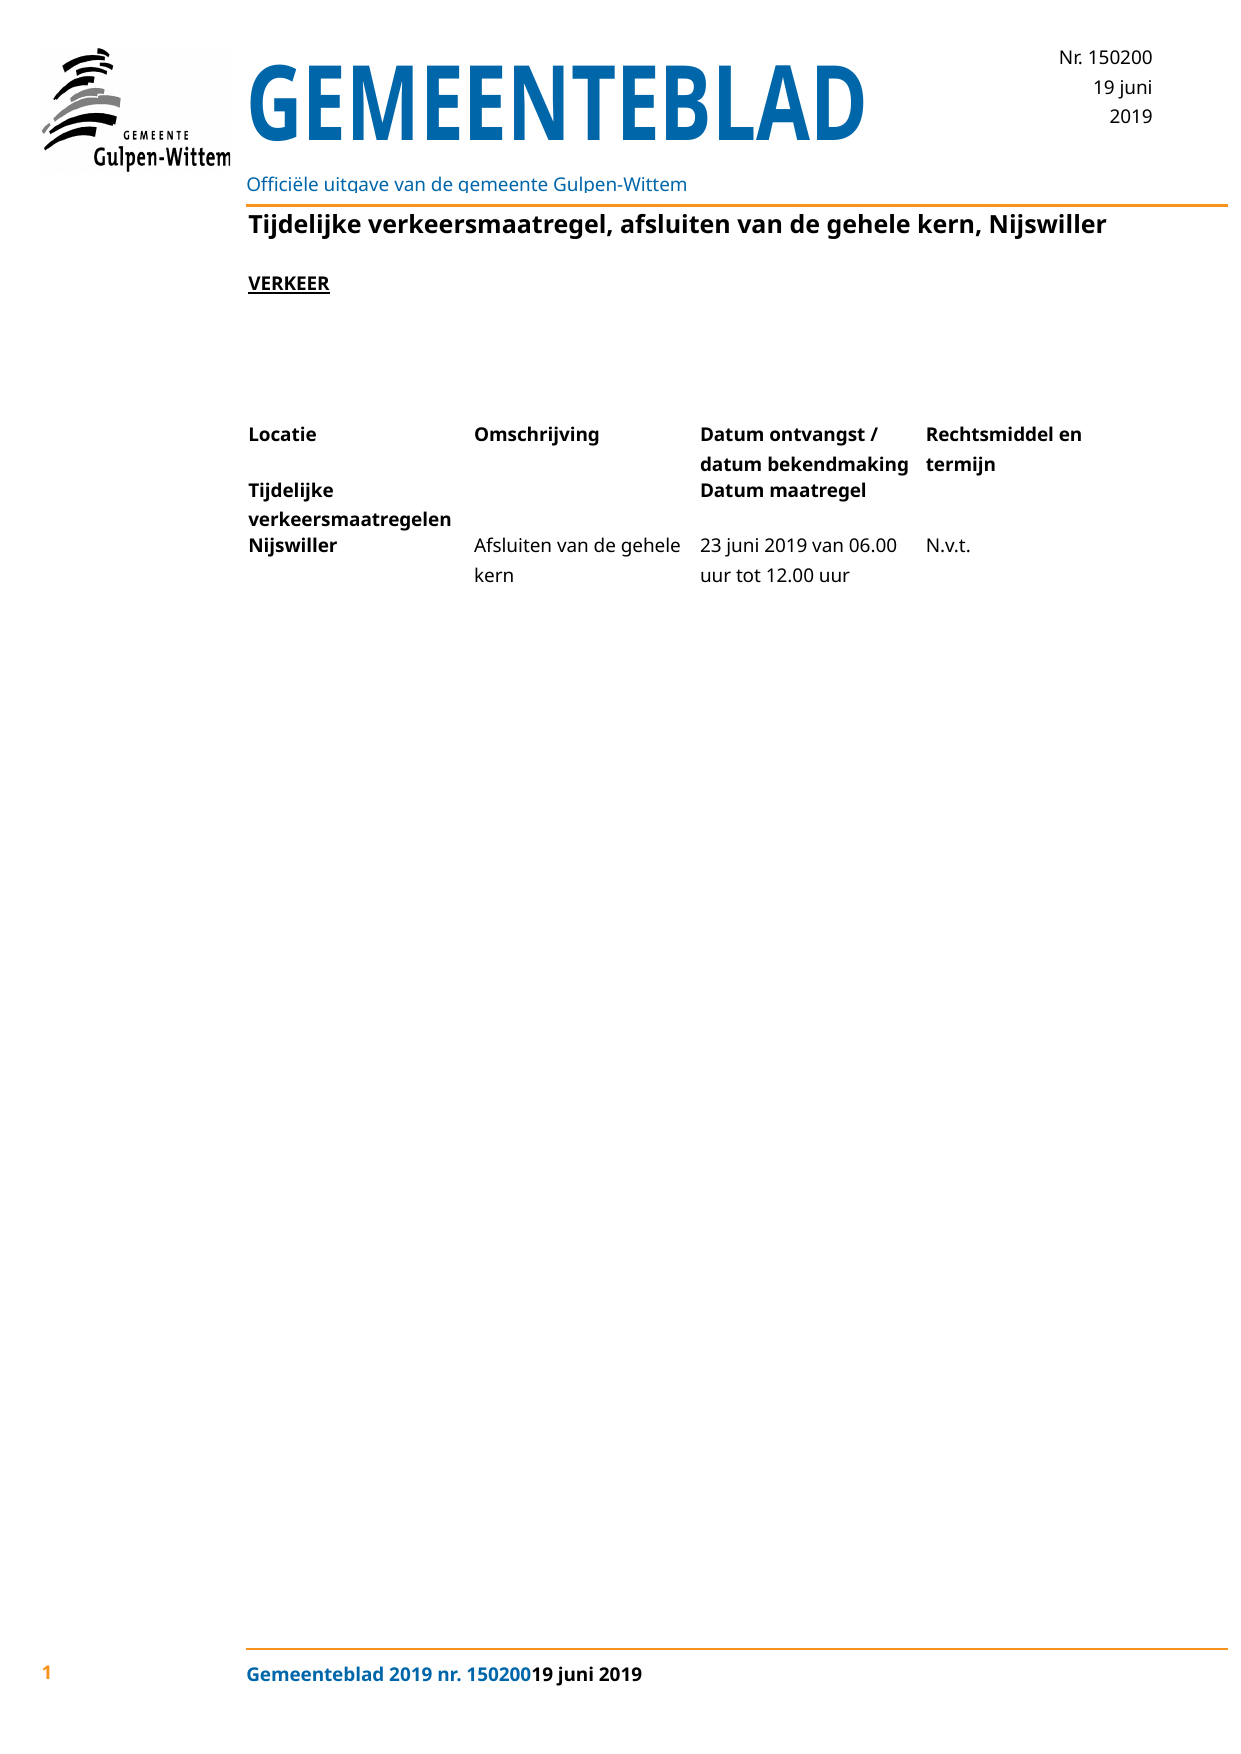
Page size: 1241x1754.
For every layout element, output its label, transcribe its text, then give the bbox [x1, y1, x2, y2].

text VERKEER [248, 270, 1152, 296]
text Tijdelijke verkeersmaatregel, afsluiten van de gehele kern, Nijswiller [248, 207, 1152, 241]
table_cell 23 juni 2019 van 06.00 uur tot 12.00 uur [700, 532, 926, 588]
table_cell Nijswiller [248, 532, 474, 588]
table_cell Tijdelijke verkeersmaatregelen [248, 477, 474, 532]
table_cell N.v.t. [926, 532, 1152, 588]
table_cell Datum maatregel [700, 477, 926, 532]
table_cell [474, 477, 700, 532]
table_header Datum ontvangst / datum bekendmaking [700, 422, 926, 477]
table_header Omschrijving [474, 422, 700, 477]
table_cell [926, 477, 1152, 532]
table_header Locatie [248, 422, 474, 477]
table_header Rechtsmiddel en termijn [926, 422, 1152, 477]
table_cell Afsluiten van de gehele kern [474, 532, 700, 588]
picture [41, 47, 231, 172]
